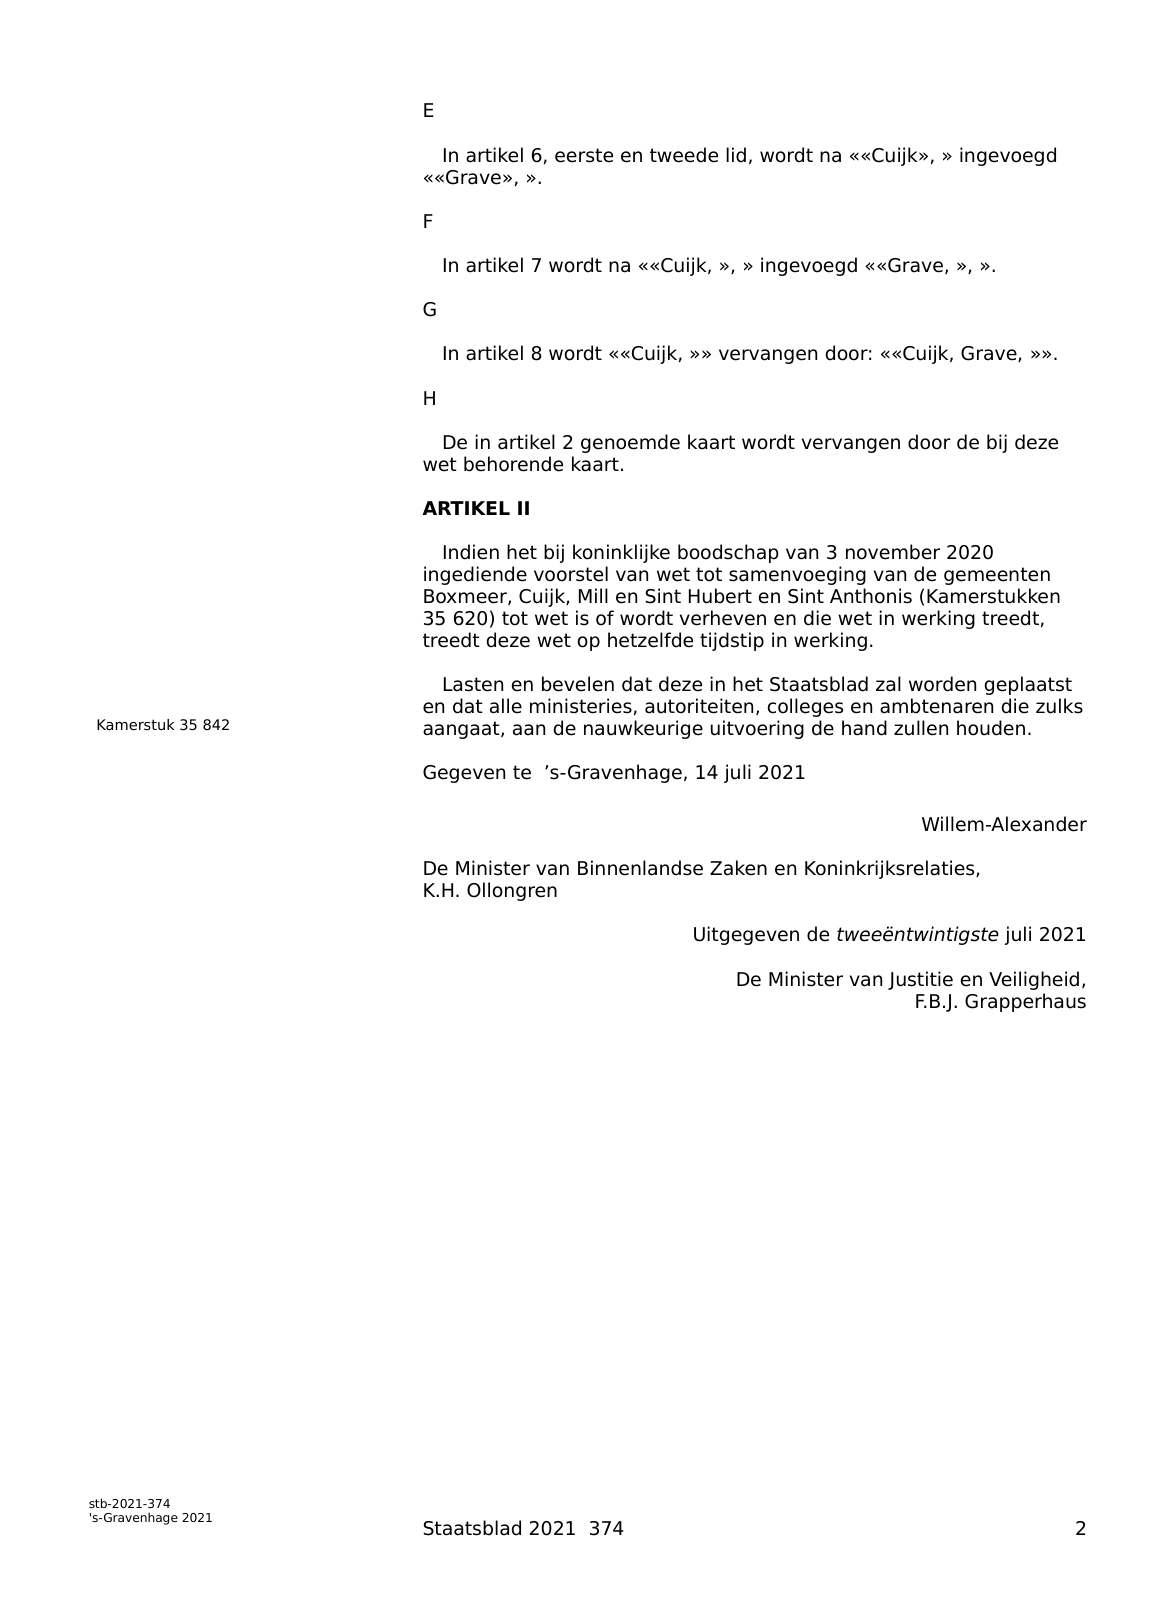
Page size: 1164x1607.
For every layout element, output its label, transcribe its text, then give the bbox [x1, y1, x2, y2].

text G [422, 299, 1087, 321]
text De Minister van Binnenlandse Zaken en Koninkrijksrelaties, K.H. Ollongren [422, 858, 1087, 902]
text De in artikel 2 genoemde kaart wordt vervangen door de bij deze wet behorende kaart. [422, 432, 1087, 476]
text Gegeven te ’s-Gravenhage, 14 juli 2021 [422, 762, 1087, 784]
text 's-Gravenhage 2021 [88, 1511, 323, 1525]
text In artikel 8 wordt ««Cuijk, »» vervangen door: ««Cuijk, Grave, »». [422, 343, 1087, 365]
text E [422, 100, 1087, 122]
text De Minister van Justitie en Veiligheid, F.B.J. Grapperhaus [422, 968, 1087, 1012]
text H [422, 387, 1087, 409]
text F [422, 211, 1087, 233]
text In artikel 6, eerste en tweede lid, wordt na ««Cuijk», » ingevoegd ««Grave», ». [422, 144, 1087, 188]
text Indien het bij koninklijke boodschap van 3 november 2020 ingediende voorstel van wet tot samenvoeging van de gemeenten Boxmeer, Cuijk, Mill en Sint Hubert en Sint Anthonis (Kamerstukken 35 620) tot wet is of wordt verheven en die wet in werking treedt, treedt deze wet op hetzelfde tijdstip in werking. [422, 542, 1087, 652]
text Kamerstuk 35 842 [77, 717, 396, 734]
text Willem-Alexander [422, 814, 1087, 836]
subtitle ARTIKEL II [422, 498, 1087, 520]
text Lasten en bevelen dat deze in het Staatsblad zal worden geplaatst en dat alle ministeries, autoriteiten, colleges en ambtenaren die zulks aangaat, aan de nauwkeurige uitvoering de hand zullen houden. [422, 674, 1087, 740]
text Uitgegeven de tweeëntwintigste juli 2021 [422, 924, 1087, 946]
text stb-2021-374 [88, 1497, 323, 1511]
text In artikel 7 wordt na ««Cuijk, », » ingevoegd ««Grave, », ». [422, 255, 1087, 277]
